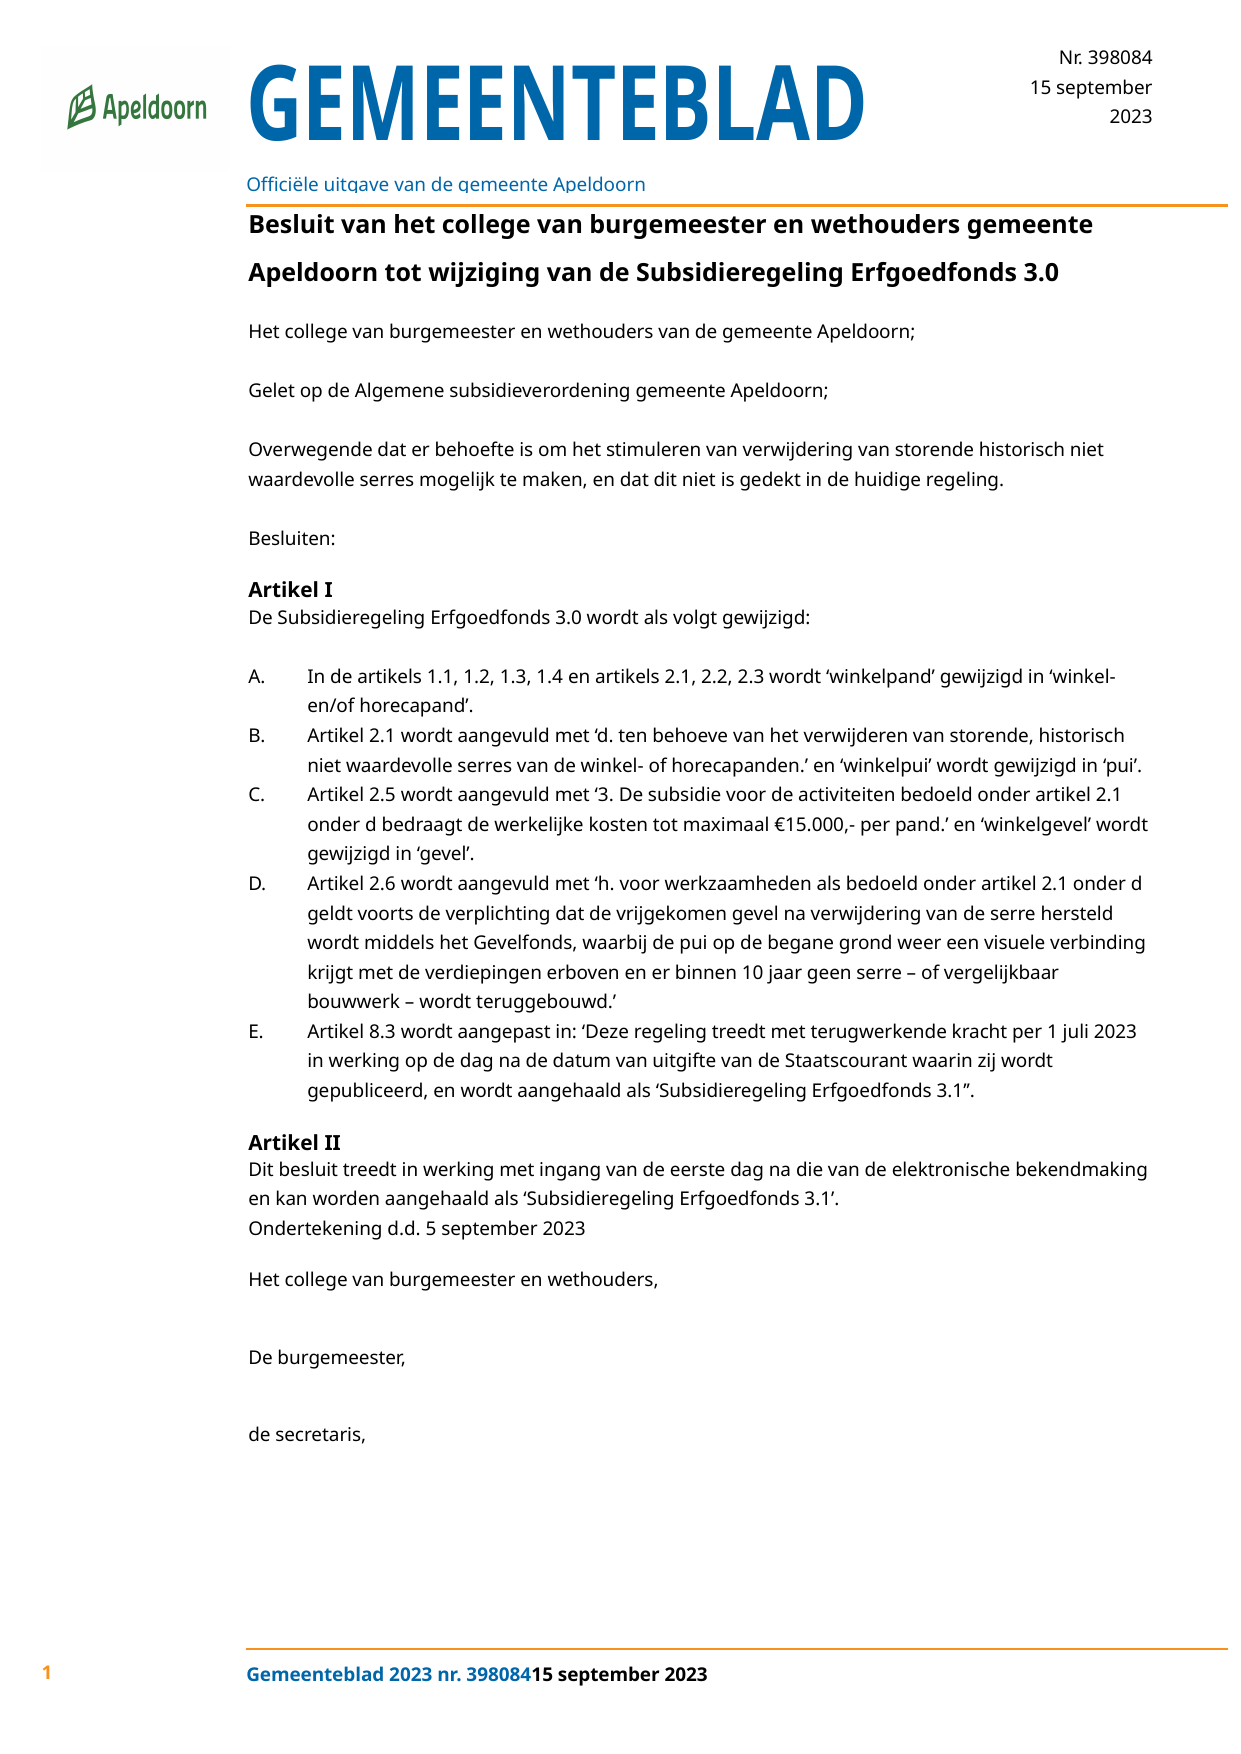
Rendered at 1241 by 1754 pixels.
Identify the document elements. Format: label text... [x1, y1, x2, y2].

text Het college van burgemeester en wethouders van de gemeente Apeldoorn; [248, 318, 1152, 344]
text De burgemeester, [248, 1344, 1152, 1369]
text Gelet op de Algemene subsidieverordening gemeente Apeldoorn; [248, 377, 1152, 403]
list Artikel 2.6 wordt aangevuld met ‘h. voor werkzaamheden als bedoeld onder artikel 2.1 onder d geldt voorts de verplichting dat de vrijgekomen gevel na verwijdering van de serre hersteld wordt middels het Gevelfonds, waarbij de pui op de begane grond weer een visuele verbinding krijgt met de verdiepingen erboven en er binnen 10 jaar geen serre – of vergelijkbaar bouwwerk – wordt teruggebouwd.’ [248, 870, 1152, 1014]
text Ondertekening d.d. 5 september 2023 [248, 1215, 1152, 1241]
list Artikel 2.1 wordt aangevuld met ‘d. ten behoeve van het verwijderen van storende, historisch niet waardevolle serres van de winkel- of horecapanden.’ en ‘winkelpui’ wordt gewijzigd in ‘pui’. [248, 722, 1152, 777]
picture [41, 47, 231, 172]
text Het college van burgemeester en wethouders, [248, 1267, 1152, 1292]
text Artikel II [248, 1128, 1152, 1156]
text Besluit van het college van burgemeester en wethouders gemeente Apeldoorn tot wijziging van de Subsidieregeling Erfgoedfonds 3.0 [248, 207, 1152, 288]
list Artikel 8.3 wordt aangepast in: ‘Deze regeling treedt met terugwerkende kracht per 1 juli 2023 in werking op de dag na de datum van uitgifte van de Staatscourant waarin zij wordt gepubliceerd, en wordt aangehaald als ‘Subsidieregeling Erfgoedfonds 3.1’’. [248, 1018, 1152, 1103]
list Artikel 2.5 wordt aangevuld met ‘3. De subsidie voor de activiteiten bedoeld onder artikel 2.1 onder d bedraagt de werkelijke kosten tot maximaal €15.000,- per pand.’ en ‘winkelgevel’ wordt gewijzigd in ‘gevel’. [248, 781, 1152, 866]
text de secretaris, [248, 1421, 1152, 1447]
list In de artikels 1.1, 1.2, 1.3, 1.4 en artikels 2.1, 2.2, 2.3 wordt ‘winkelpand’ gewijzigd in ‘winkel- en/of horecapand’. [248, 663, 1152, 718]
text De Subsidieregeling Erfgoedfonds 3.0 wordt als volgt gewijzigd: [248, 604, 1152, 629]
text Besluiten: [248, 525, 1152, 551]
text Overwegende dat er behoefte is om het stimuleren van verwijdering van storende historisch niet waardevolle serres mogelijk te maken, en dat dit niet is gedekt in de huidige regeling. [248, 436, 1152, 492]
text Dit besluit treedt in werking met ingang van de eerste dag na die van de elektronische bekendmaking en kan worden aangehaald als ‘Subsidieregeling Erfgoedfonds 3.1’. [248, 1156, 1152, 1211]
text Artikel I [248, 575, 1152, 604]
